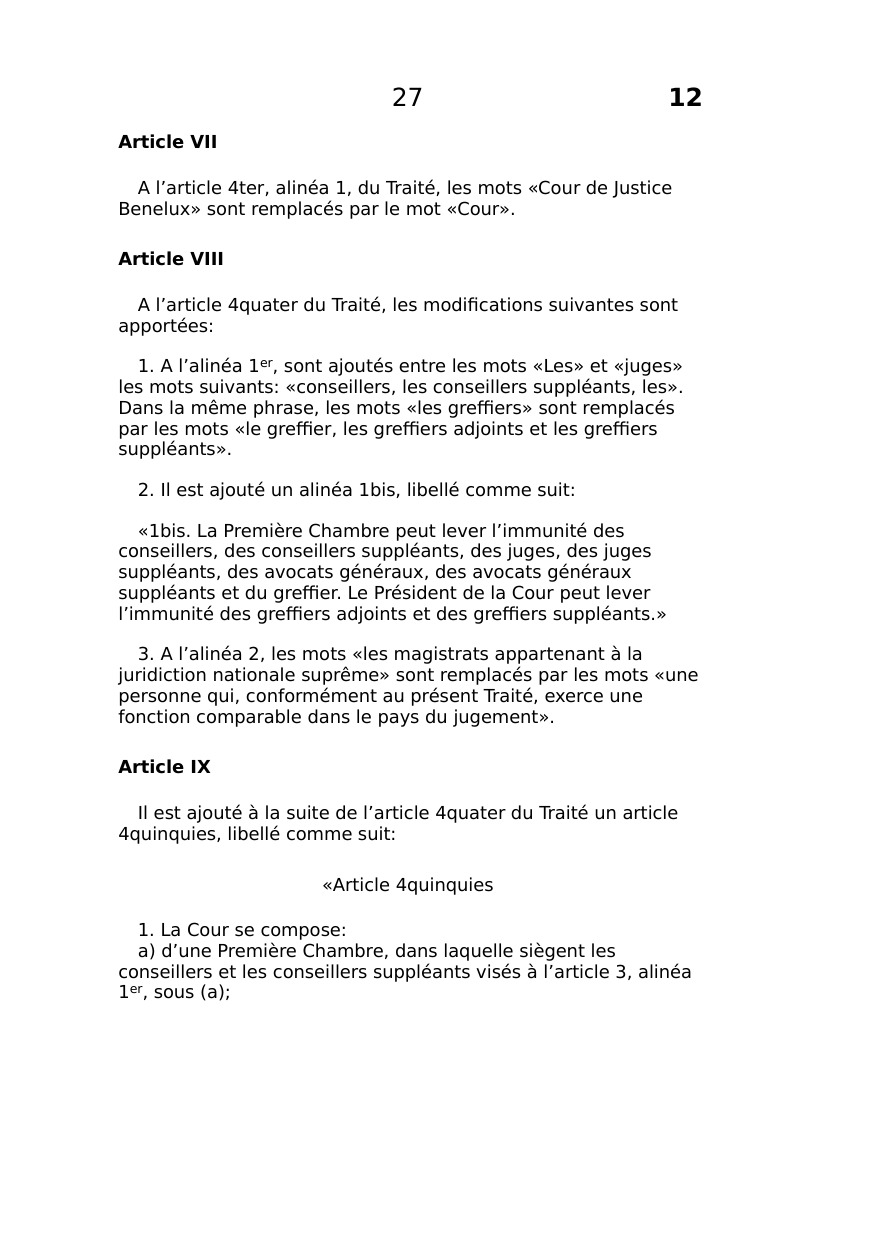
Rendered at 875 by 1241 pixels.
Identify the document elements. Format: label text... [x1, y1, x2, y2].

text 1. La Cour se compose: [118, 920, 703, 941]
subtitle Article VIII [118, 249, 703, 270]
text 2. Il est ajouté un alinéa 1bis, libellé comme suit: [118, 480, 703, 501]
text Il est ajouté à la suite de l’article 4quater du Traité un article 4quinquies, libellé comme suit: [118, 803, 703, 844]
text a) d’une Première Chambre, dans laquelle siègent les conseillers et les conseillers suppléants visés à l’article 3, alinéa 1er, sous (a); [118, 941, 703, 1003]
text A l’article 4quater du Traité, les modifications suivantes sont apportées: [118, 295, 703, 336]
text 1. A l’alinéa 1er, sont ajoutés entre les mots «Les» et «juges» les mots suivants: «conseillers, les conseillers suppléants, les». Dans la même phrase, les mots «les greffiers» sont remplacés par les mots «le greffier, les greffiers adjoints et les greffiers suppléants». [118, 356, 703, 460]
subtitle Article IX [118, 757, 703, 778]
subtitle «Article 4quinquies [118, 874, 703, 895]
text 3. A l’alinéa 2, les mots «les magistrats appartenant à la juridiction nationale suprême» sont remplacés par les mots «une personne qui, conformément au présent Traité, exerce une fonction comparable dans le pays du jugement». [118, 644, 703, 727]
text A l’article 4ter, alinéa 1, du Traité, les mots «Cour de Justice Benelux» sont remplacés par le mot «Cour». [118, 178, 703, 219]
text «1bis. La Première Chambre peut lever l’immunité des conseillers, des conseillers suppléants, des juges, des juges suppléants, des avocats généraux, des avocats généraux suppléants et du greffier. Le Président de la Cour peut lever l’immunité des greffiers adjoints et des greffiers suppléants.» [118, 521, 703, 624]
subtitle Article VII [118, 132, 703, 153]
